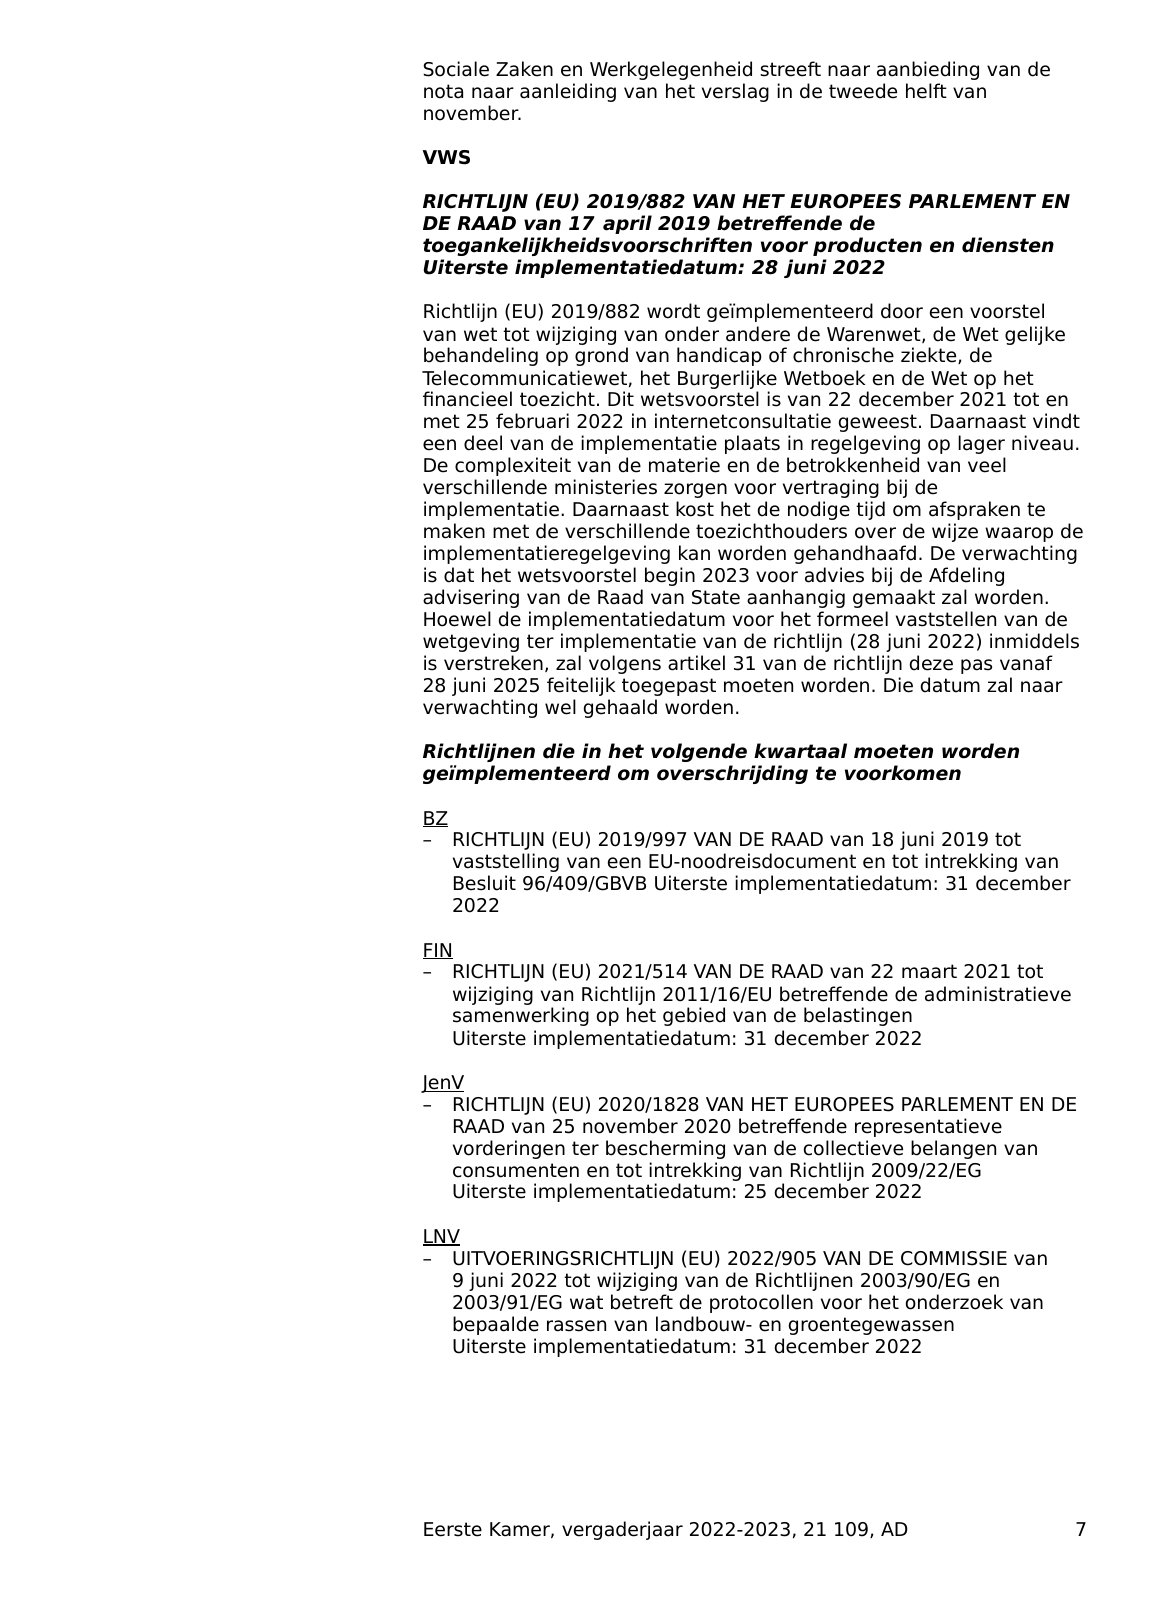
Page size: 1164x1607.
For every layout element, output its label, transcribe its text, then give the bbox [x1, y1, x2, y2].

subtitle VWS [422, 147, 1087, 169]
subtitle JenV [422, 1072, 1087, 1093]
text Uiterste implementatiedatum: 31 december 2022 [452, 1336, 1087, 1357]
subtitle Richtlijnen die in het volgende kwartaal moeten worden geïmplementeerd om overschrijding te voorkomen [422, 741, 1087, 785]
subtitle LNV [422, 1226, 1087, 1248]
text Uiterste implementatiedatum: 25 december 2022 [452, 1181, 1087, 1203]
text – RICHTLIJN (EU) 2020/1828 VAN HET EUROPEES PARLEMENT EN DE RAAD van 25 november 2020 betreffende representatieve vorderingen ter bescherming van de collectieve belangen van consumenten en tot intrekking van Richtlijn 2009/22/EG [422, 1093, 1087, 1181]
text RICHTLIJN (EU) 2019/882 VAN HET EUROPEES PARLEMENT EN DE RAAD van 17 april 2019 betreffende de toegankelijkheidsvoorschriften voor producten en diensten [422, 191, 1087, 257]
subtitle FIN [422, 939, 1087, 961]
text – UITVOERINGSRICHTLIJN (EU) 2022/905 VAN DE COMMISSIE van 9 juni 2022 tot wijziging van de Richtlijnen 2003/90/EG en 2003/91/EG wat betreft de protocollen voor het onderzoek van bepaalde rassen van landbouw- en groentegewassen [422, 1248, 1087, 1336]
text – RICHTLIJN (EU) 2019/997 VAN DE RAAD van 18 juni 2019 tot vaststelling van een EU-noodreisdocument en tot intrekking van Besluit 96/409/GBVB Uiterste implementatiedatum: 31 december 2022 [422, 829, 1087, 917]
text Uiterste implementatiedatum: 28 juni 2022 [422, 257, 1087, 279]
text – RICHTLIJN (EU) 2021/514 VAN DE RAAD van 22 maart 2021 tot wijziging van Richtlijn 2011/16/EU betreffende de administratieve samenwerking op het gebied van de belastingen [422, 961, 1087, 1027]
subtitle BZ [422, 807, 1087, 829]
text Sociale Zaken en Werkgelegenheid streeft naar aanbieding van de nota naar aanleiding van het verslag in de tweede helft van november. [422, 59, 1087, 125]
text Richtlijn (EU) 2019/882 wordt geïmplementeerd door een voorstel van wet tot wijziging van onder andere de Warenwet, de Wet gelijke behandeling op grond van handicap of chronische ziekte, de Telecommunicatiewet, het Burgerlijke Wetboek en de Wet op het financieel toezicht. Dit wetsvoorstel is van 22 december 2021 tot en met 25 februari 2022 in internetconsultatie geweest. Daarnaast vindt een deel van de implementatie plaats in regelgeving op lager niveau. De complexiteit van de materie en de betrokkenheid van veel verschillende ministeries zorgen voor vertraging bij de implementatie. Daarnaast kost het de nodige tijd om afspraken te maken met de verschillende toezichthouders over de wijze waarop de implementatieregelgeving kan worden gehandhaafd. De verwachting is dat het wetsvoorstel begin 2023 voor advies bij de Afdeling advisering van de Raad van State aanhangig gemaakt zal worden. Hoewel de implementatiedatum voor het formeel vaststellen van de wetgeving ter implementatie van de richtlijn (28 juni 2022) inmiddels is verstreken, zal volgens artikel 31 van de richtlijn deze pas vanaf 28 juni 2025 feitelijk toegepast moeten worden. Die datum zal naar verwachting wel gehaald worden. [422, 301, 1087, 719]
text Uiterste implementatiedatum: 31 december 2022 [452, 1027, 1087, 1049]
